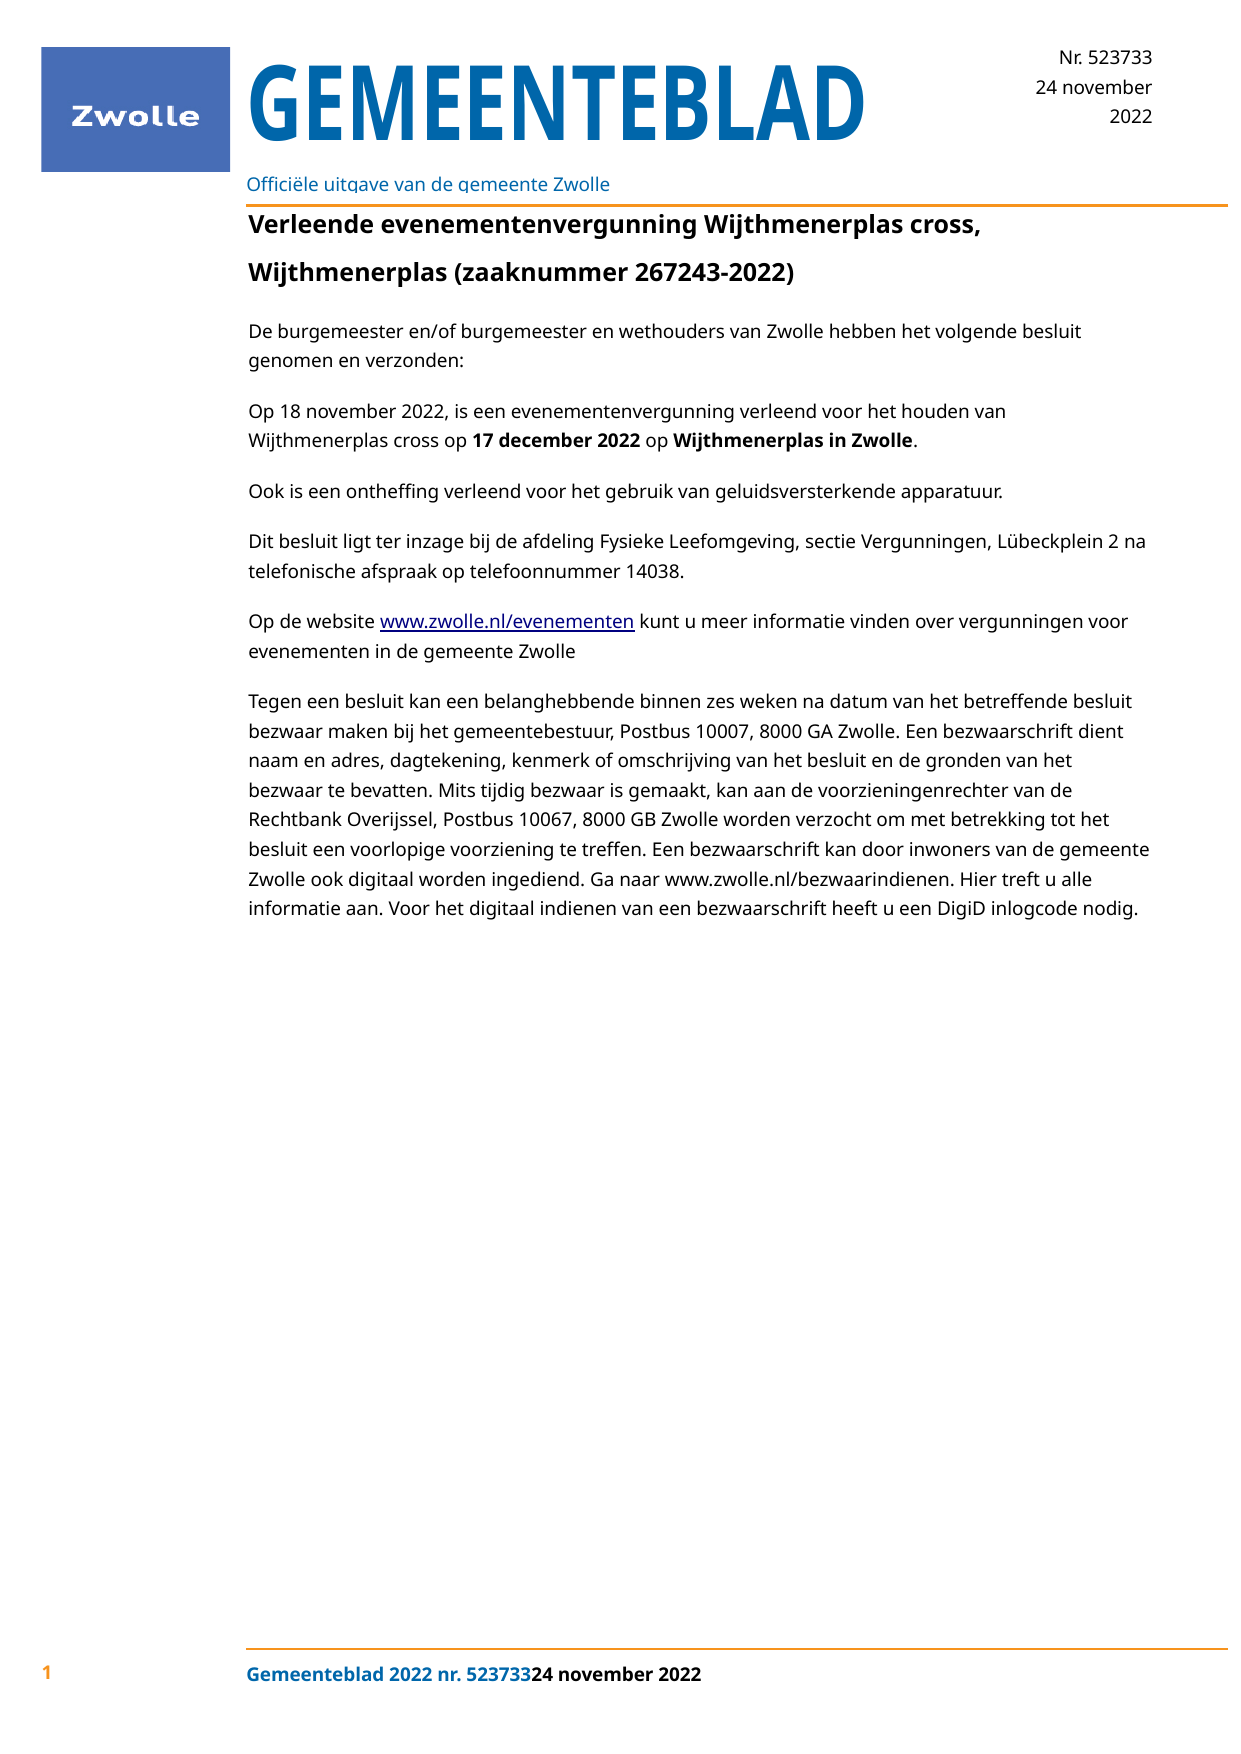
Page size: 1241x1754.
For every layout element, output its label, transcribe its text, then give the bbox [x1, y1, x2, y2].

text Ook is een ontheffing verleend voor het gebruik van geluidsversterkende apparatuur. [248, 478, 1152, 504]
text Dit besluit ligt ter inzage bij de afdeling Fysieke Leefomgeving, sectie Vergunningen, Lübeckplein 2 na telefonische afspraak op telefoonnummer 14038. [248, 528, 1152, 584]
picture [41, 47, 231, 172]
text Op de website www.zwolle.nl/evenementen kunt u meer informatie vinden over vergunningen voor evenementen in de gemeente Zwolle [248, 608, 1152, 664]
text De burgemeester en/of burgemeester en wethouders van Zwolle hebben het volgende besluit genomen en verzonden: [248, 318, 1152, 373]
text Verleende evenementenvergunning Wijthmenerplas cross, Wijthmenerplas (zaaknummer 267243-2022) [248, 207, 1152, 288]
text Op 18 november 2022, is een evenementenvergunning verleend voor het houden van Wijthmenerplas cross op 17 december 2022 op Wijthmenerplas in Zwolle. [248, 398, 1152, 453]
text Tegen een besluit kan een belanghebbende binnen zes weken na datum van het betreffende besluit bezwaar maken bij het gemeentebestuur, Postbus 10007, 8000 GA Zwolle. Een bezwaarschrift dient naam en adres, dagtekening, kenmerk of omschrijving van het besluit en de gronden van het bezwaar te bevatten. Mits tijdig bezwaar is gemaakt, kan aan de voorzieningenrechter van de Rechtbank Overijssel, Postbus 10067, 8000 GB Zwolle worden verzocht om met betrekking tot het besluit een voorlopige voorziening te treffen. Een bezwaarschrift kan door inwoners van de gemeente Zwolle ook digitaal worden ingediend. Ga naar www.zwolle.nl/bezwaarindienen. Hier treft u alle informatie aan. Voor het digitaal indienen van een bezwaarschrift heeft u een DigiD inlogcode nodig. [248, 688, 1152, 921]
